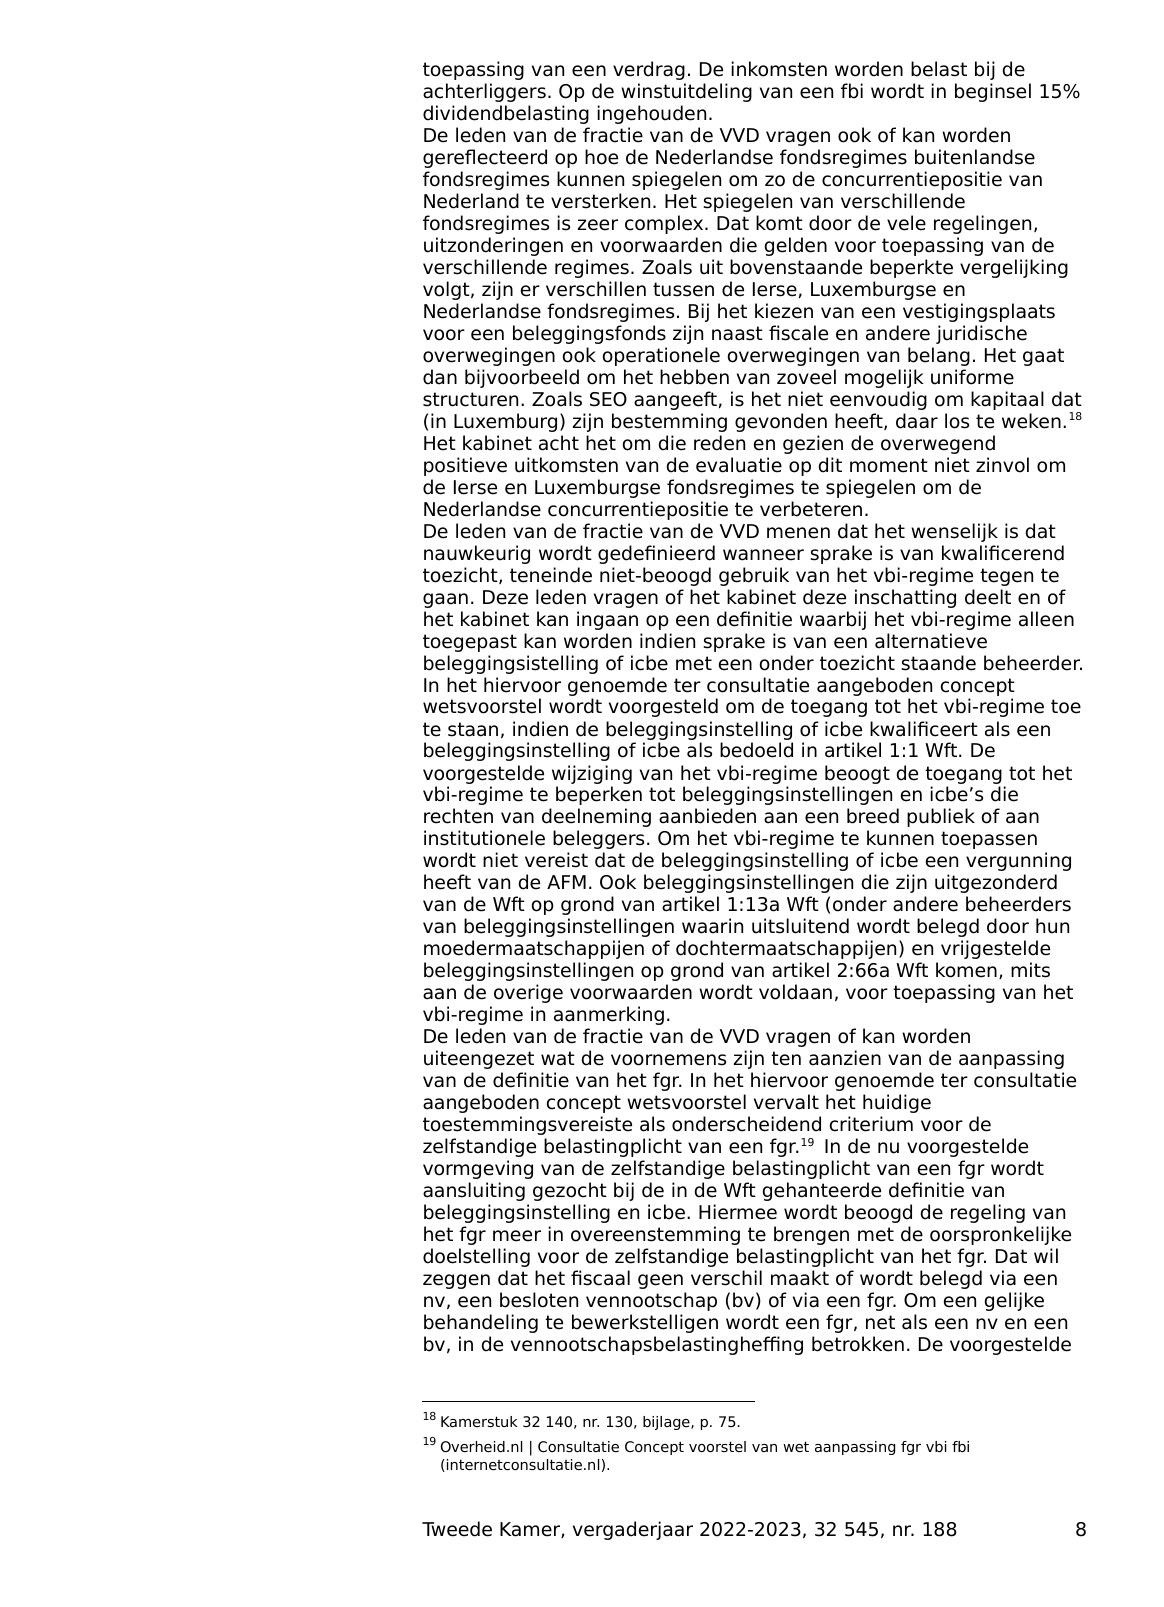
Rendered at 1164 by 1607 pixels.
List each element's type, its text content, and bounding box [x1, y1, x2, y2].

text De leden van de fractie van de VVD vragen ook of kan worden gereflecteerd op hoe de Nederlandse fondsregimes buitenlandse fondsregimes kunnen spiegelen om zo de concurrentiepositie van Nederland te versterken. Het spiegelen van verschillende fondsregimes is zeer complex. Dat komt door de vele regelingen, uitzonderingen en voorwaarden die gelden voor toepassing van de verschillende regimes. Zoals uit bovenstaande beperkte vergelijking volgt, zijn er verschillen tussen de Ierse, Luxemburgse en Nederlandse fondsregimes. Bij het kiezen van een vestigingsplaats voor een beleggingsfonds zijn naast fiscale en andere juridische overwegingen ook operationele overwegingen van belang. Het gaat dan bijvoorbeeld om het hebben van zoveel mogelijk uniforme structuren. Zoals SEO aangeeft, is het niet eenvoudig om kapitaal dat (in Luxemburg) zijn bestemming gevonden heeft, daar los te weken. Het kabinet acht het om die reden en gezien de overwegend positieve uitkomsten van de evaluatie op dit moment niet zinvol om de Ierse en Luxemburgse fondsregimes te spiegelen om de Nederlandse concurrentiepositie te verbeteren. [422, 125, 1087, 521]
text De leden van de fractie van de VVD vragen of kan worden uiteengezet wat de voornemens zijn ten aanzien van de aanpassing van de definitie van het fgr. In het hiervoor genoemde ter consultatie aangeboden concept wetsvoorstel vervalt het huidige toestemmingsvereiste als onderscheidend criterium voor de zelfstandige belastingplicht van een fgr. In de nu voorgestelde vormgeving van de zelfstandige belastingplicht van een fgr wordt aansluiting gezocht bij de in de Wft gehanteerde definitie van beleggingsinstelling en icbe. Hiermee wordt beoogd de regeling van het fgr meer in overeenstemming te brengen met de oorspronkelijke doelstelling voor de zelfstandige belastingplicht van het fgr. Dat wil zeggen dat het fiscaal geen verschil maakt of wordt belegd via een nv, een besloten vennootschap (bv) of via een fgr. Om een gelijke behandeling te bewerkstelligen wordt een fgr, net als een nv en een bv, in de vennootschapsbelastingheffing betrokken. De voorgestelde [422, 1026, 1087, 1356]
text De leden van de fractie van de VVD menen dat het wenselijk is dat nauwkeurig wordt gedefinieerd wanneer sprake is van kwalificerend toezicht, teneinde niet-beoogd gebruik van het vbi-regime tegen te gaan. Deze leden vragen of het kabinet deze inschatting deelt en of het kabinet kan ingaan op een definitie waarbij het vbi-regime alleen toegepast kan worden indien sprake is van een alternatieve beleggingsistelling of icbe met een onder toezicht staande beheerder. In het hiervoor genoemde ter consultatie aangeboden concept wetsvoorstel wordt voorgesteld om de toegang tot het vbi-regime toe te staan, indien de beleggingsinstelling of icbe kwalificeert als een beleggingsinstelling of icbe als bedoeld in artikel 1:1 Wft. De voorgestelde wijziging van het vbi-regime beoogt de toegang tot het vbi-regime te beperken tot beleggingsinstellingen en icbe’s die rechten van deelneming aanbieden aan een breed publiek of aan institutionele beleggers. Om het vbi-regime te kunnen toepassen wordt niet vereist dat de beleggingsinstelling of icbe een vergunning heeft van de AFM. Ook beleggingsinstellingen die zijn uitgezonderd van de Wft op grond van artikel 1:13a Wft (onder andere beheerders van beleggingsinstellingen waarin uitsluitend wordt belegd door hun moedermaatschappijen of dochtermaatschappijen) en vrijgestelde beleggingsinstellingen op grond van artikel 2:66a Wft komen, mits aan de overige voorwaarden wordt voldaan, voor toepassing van het vbi-regime in aanmerking. [422, 521, 1087, 1026]
text Kamerstuk 32 140, nr. 130, bijlage, p. 75. [422, 1410, 1087, 1432]
text toepassing van een verdrag. De inkomsten worden belast bij de achterliggers. Op de winstuitdeling van een fbi wordt in beginsel 15% dividendbelasting ingehouden. [422, 59, 1087, 125]
text Overheid.nl | Consultatie Concept voorstel van wet aanpassing fgr vbi fbi (internetconsultatie.nl). [422, 1435, 1087, 1474]
